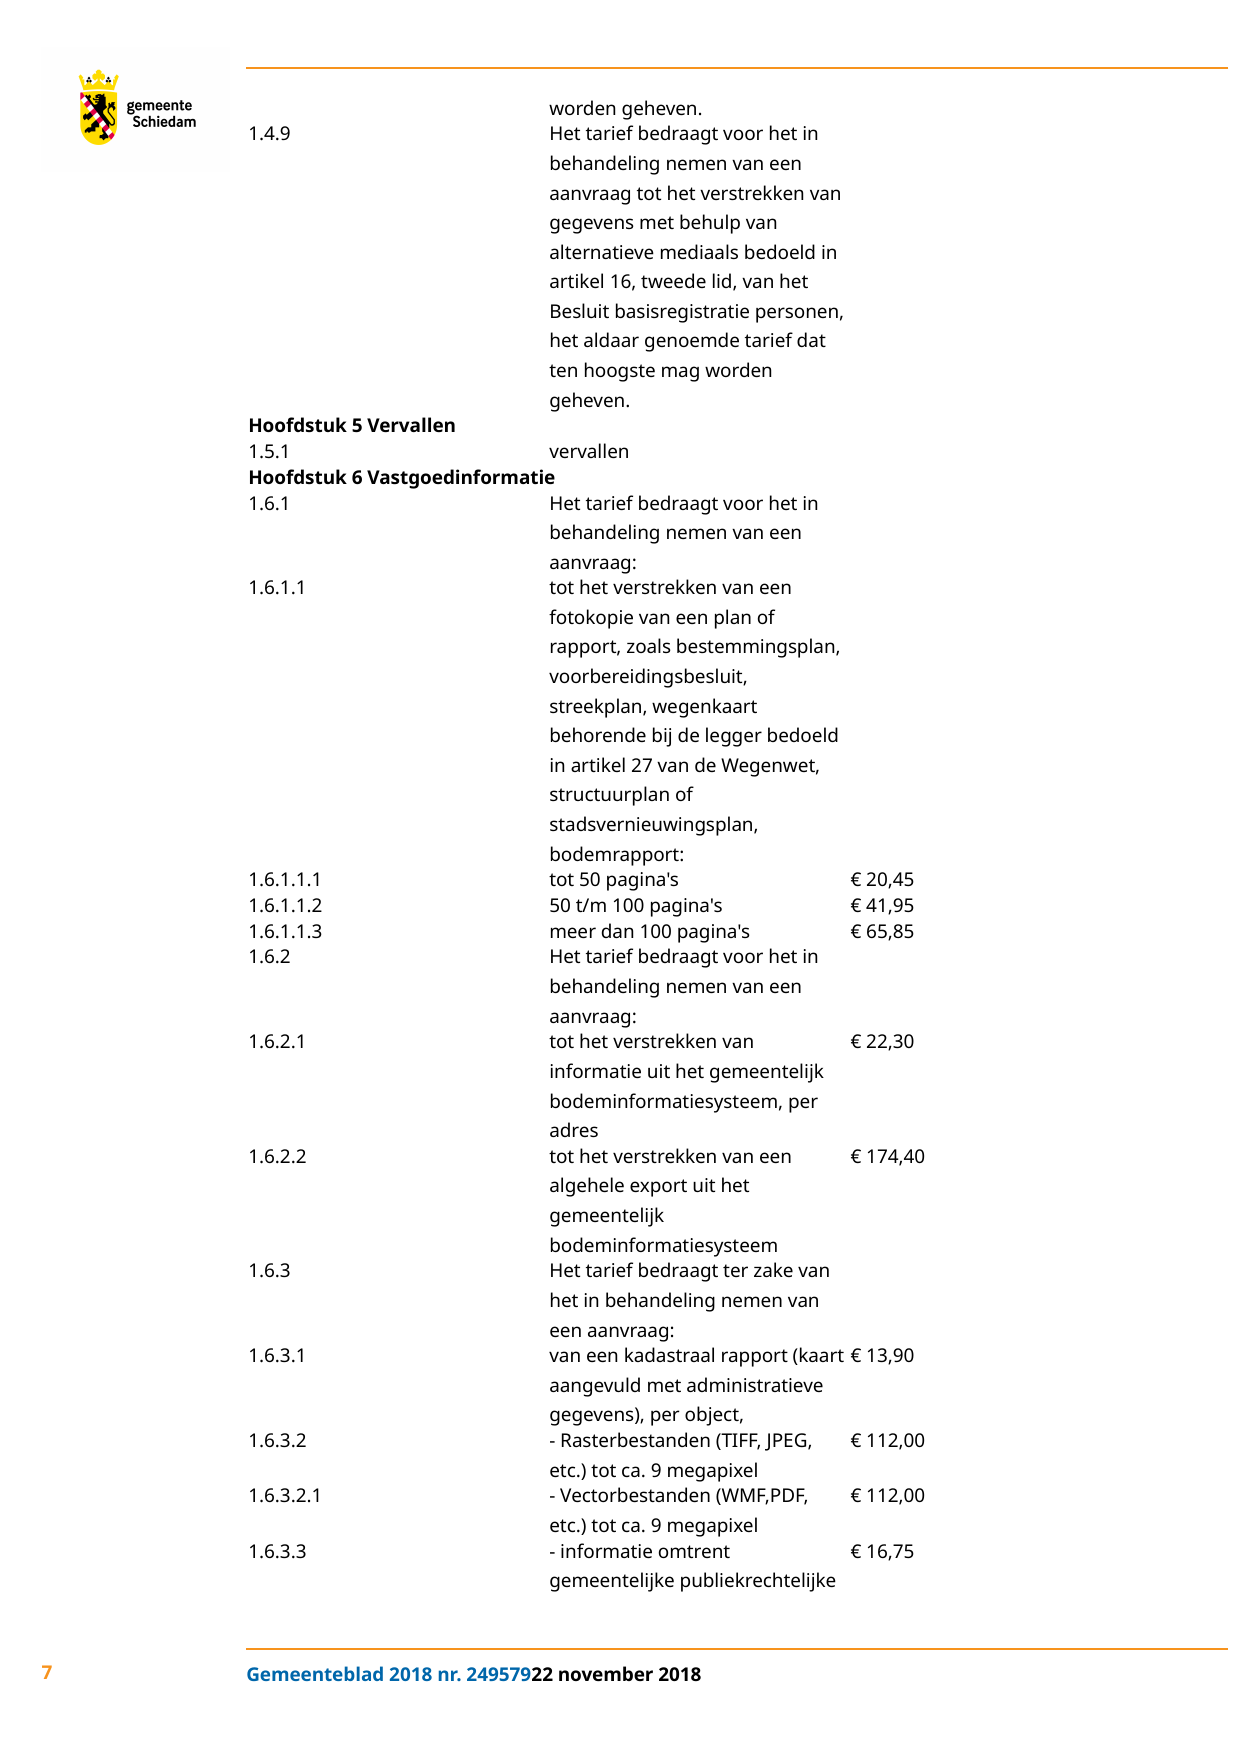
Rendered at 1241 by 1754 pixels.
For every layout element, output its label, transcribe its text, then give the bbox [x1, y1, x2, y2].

table_cell € 174,40 [850, 1143, 1152, 1258]
table_cell tot het verstrekken van een fotokopie van een plan of rapport, zoals bestemmingsplan, voorbereidingsbesluit, streekplan, wegenkaart behorende bij de legger bedoeld in artikel 27 van de Wegenwet, structuurplan of stadsvernieuwingsplan, bodemrapport: [549, 575, 850, 867]
table_cell Hoofdstuk 6 Vastgoedinformatie [248, 464, 1152, 490]
table_cell 1.6.2.1 [248, 1029, 549, 1143]
table_cell 1.4.9 [248, 121, 549, 412]
table_cell Het tarief bedraagt voor het in behandeling nemen van een aanvraag: [549, 944, 850, 1029]
picture [41, 47, 231, 172]
table_cell € 41,95 [850, 892, 1152, 918]
table_cell - informatie omtrent gemeentelijke publiekrechtelijke [549, 1538, 850, 1593]
table_cell [248, 95, 549, 121]
table_cell 1.6.1.1.3 [248, 918, 549, 944]
table_cell Het tarief bedraagt voor het in behandeling nemen van een aanvraag: [549, 490, 850, 574]
table_cell van een kadastraal rapport (kaart aangevuld met administratieve gegevens), per object, [549, 1343, 850, 1427]
table_cell tot 50 pagina's [549, 867, 850, 892]
table_cell worden geheven. [549, 95, 850, 121]
table_cell [850, 121, 1152, 412]
table_cell 1.6.3.2.1 [248, 1483, 549, 1538]
table_cell [850, 575, 1152, 867]
table_cell 1.6.2 [248, 944, 549, 1029]
table_cell [850, 1258, 1152, 1342]
table_cell Het tarief bedraagt ter zake van het in behandeling nemen van een aanvraag: [549, 1258, 850, 1342]
table_cell 1.6.1.1.2 [248, 892, 549, 918]
table_cell 1.6.1.1.1 [248, 867, 549, 892]
table_cell - Rasterbestanden (TIFF, JPEG, etc.) tot ca. 9 megapixel [549, 1428, 850, 1483]
table_cell € 65,85 [850, 918, 1152, 944]
table_cell 1.6.3.3 [248, 1538, 549, 1593]
table_cell [850, 438, 1152, 464]
table_cell 1.6.3.1 [248, 1343, 549, 1427]
table_cell [850, 95, 1152, 121]
table_cell 1.6.3 [248, 1258, 549, 1342]
table_cell Het tarief bedraagt voor het in behandeling nemen van een aanvraag tot het verstrekken van gegevens met behulp van alternatieve mediaals bedoeld in artikel 16, tweede lid, van het Besluit basisregistratie personen, het aldaar genoemde tarief dat ten hoogste mag worden geheven. [549, 121, 850, 412]
table_cell 1.6.2.2 [248, 1143, 549, 1258]
table_cell 50 t/m 100 pagina's [549, 892, 850, 918]
table_cell [850, 490, 1152, 574]
table_cell € 16,75 [850, 1538, 1152, 1593]
table_cell - Vectorbestanden (WMF,PDF, etc.) tot ca. 9 megapixel [549, 1483, 850, 1538]
table_cell 1.5.1 [248, 438, 549, 464]
table_cell 1.6.1 [248, 490, 549, 574]
table_cell 1.6.3.2 [248, 1428, 549, 1483]
table_cell 1.6.1.1 [248, 575, 549, 867]
table_cell meer dan 100 pagina's [549, 918, 850, 944]
table_cell tot het verstrekken van een algehele export uit het gemeentelijk bodeminformatiesysteem [549, 1143, 850, 1258]
table_cell € 112,00 [850, 1483, 1152, 1538]
table_cell € 112,00 [850, 1428, 1152, 1483]
table_cell tot het verstrekken van informatie uit het gemeentelijk bodeminformatiesysteem, per adres [549, 1029, 850, 1143]
table_cell € 22,30 [850, 1029, 1152, 1143]
table_cell vervallen [549, 438, 850, 464]
table_cell Hoofdstuk 5 Vervallen [248, 413, 1152, 438]
table_cell [850, 944, 1152, 1029]
table_cell € 20,45 [850, 867, 1152, 892]
table_cell € 13,90 [850, 1343, 1152, 1427]
